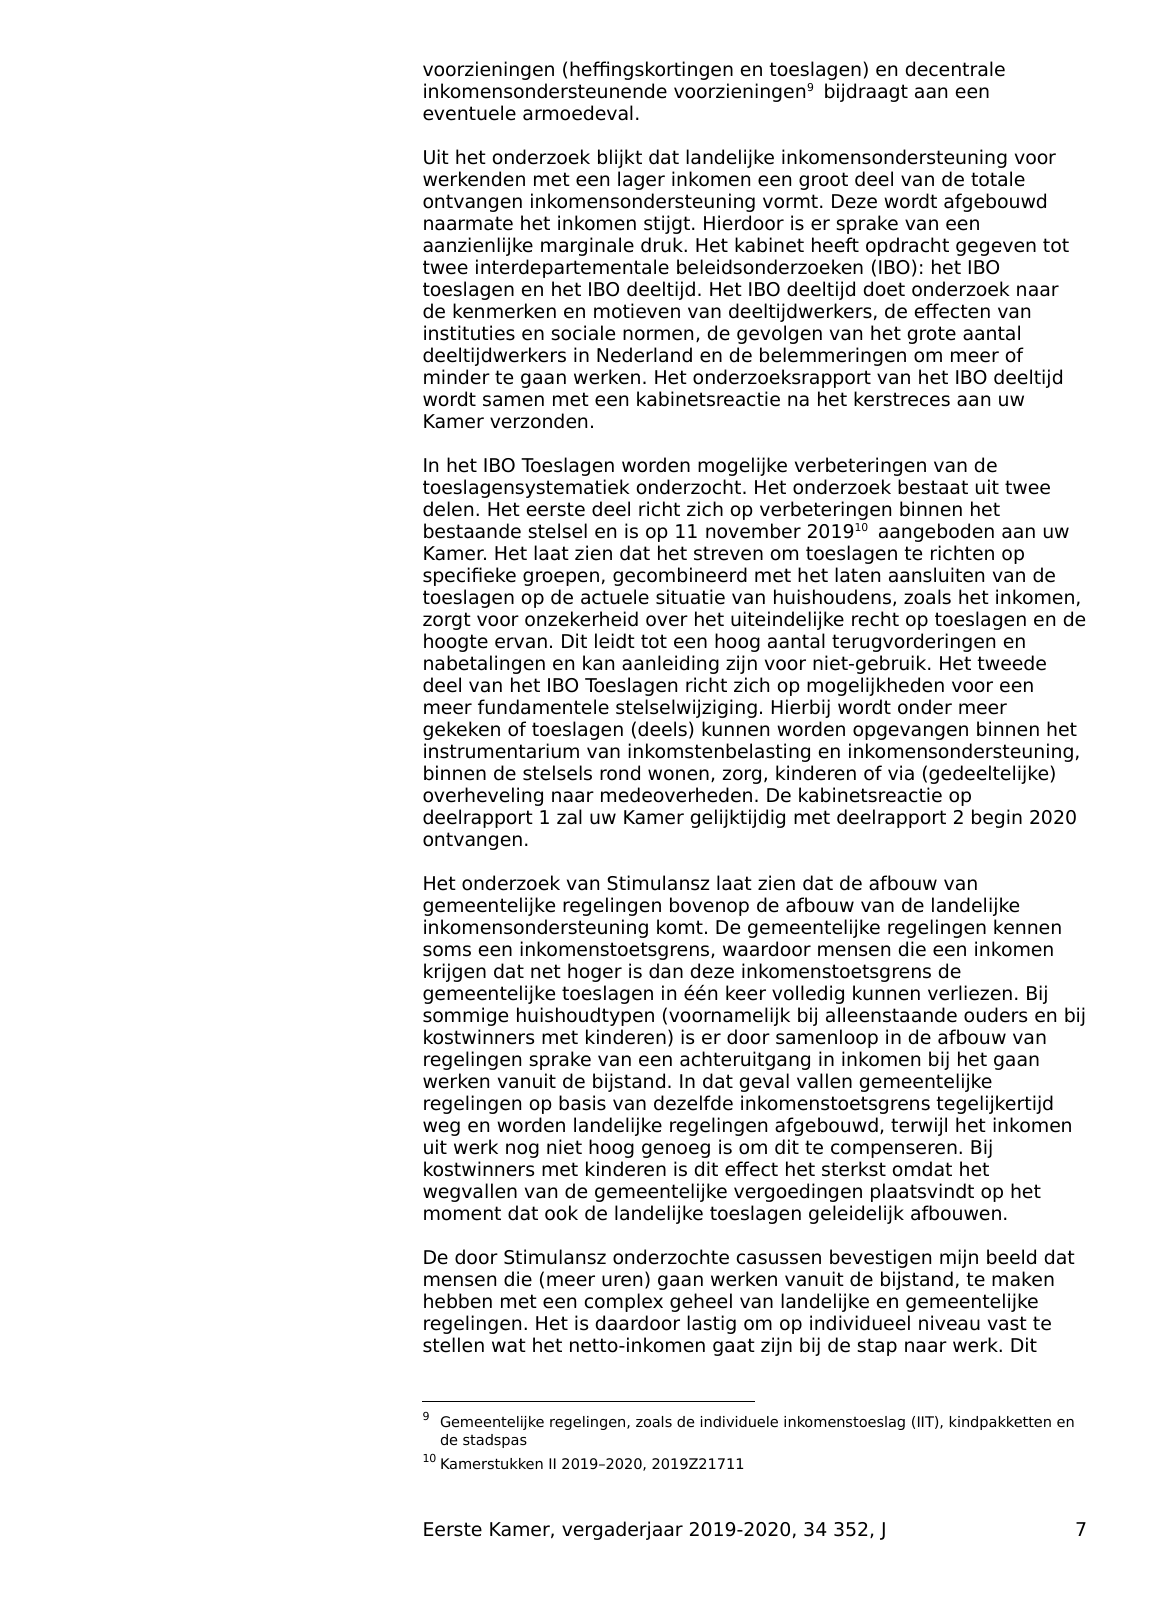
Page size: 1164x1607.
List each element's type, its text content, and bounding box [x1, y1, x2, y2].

text Kamerstukken II 2019–2020, 2019Z21711 [422, 1452, 1087, 1474]
text Gemeentelijke regelingen, zoals de individuele inkomenstoeslag (IIT), kindpakketten en de stadspas [422, 1410, 1087, 1449]
text Uit het onderzoek blijkt dat landelijke inkomensondersteuning voor werkenden met een lager inkomen een groot deel van de totale ontvangen inkomensondersteuning vormt. Deze wordt afgebouwd naarmate het inkomen stijgt. Hierdoor is er sprake van een aanzienlijke marginale druk. Het kabinet heeft opdracht gegeven tot twee interdepartementale beleidsonderzoeken (IBO): het IBO toeslagen en het IBO deeltijd. Het IBO deeltijd doet onderzoek naar de kenmerken en motieven van deeltijdwerkers, de effecten van instituties en sociale normen, de gevolgen van het grote aantal deeltijdwerkers in Nederland en de belemmeringen om meer of minder te gaan werken. Het onderzoeksrapport van het IBO deeltijd wordt samen met een kabinetsreactie na het kerstreces aan uw Kamer verzonden. [422, 147, 1087, 433]
text In het IBO Toeslagen worden mogelijke verbeteringen van de toeslagensystematiek onderzocht. Het onderzoek bestaat uit twee delen. Het eerste deel richt zich op verbeteringen binnen het bestaande stelsel en is op 11 november 2019 aangeboden aan uw Kamer. Het laat zien dat het streven om toeslagen te richten op specifieke groepen, gecombineerd met het laten aansluiten van de toeslagen op de actuele situatie van huishoudens, zoals het inkomen, zorgt voor onzekerheid over het uiteindelijke recht op toeslagen en de hoogte ervan. Dit leidt tot een hoog aantal terugvorderingen en nabetalingen en kan aanleiding zijn voor niet-gebruik. Het tweede deel van het IBO Toeslagen richt zich op mogelijkheden voor een meer fundamentele stelselwijziging. Hierbij wordt onder meer gekeken of toeslagen (deels) kunnen worden opgevangen binnen het instrumentarium van inkomstenbelasting en inkomensondersteuning, binnen de stelsels rond wonen, zorg, kinderen of via (gedeeltelijke) overheveling naar medeoverheden. De kabinetsreactie op deelrapport 1 zal uw Kamer gelijktijdig met deelrapport 2 begin 2020 ontvangen. [422, 455, 1087, 851]
text De door Stimulansz onderzochte casussen bevestigen mijn beeld dat mensen die (meer uren) gaan werken vanuit de bijstand, te maken hebben met een complex geheel van landelijke en gemeentelijke regelingen. Het is daardoor lastig om op individueel niveau vast te stellen wat het netto-inkomen gaat zijn bij de stap naar werk. Dit [422, 1247, 1087, 1357]
text Het onderzoek van Stimulansz laat zien dat de afbouw van gemeentelijke regelingen bovenop de afbouw van de landelijke inkomensondersteuning komt. De gemeentelijke regelingen kennen soms een inkomenstoetsgrens, waardoor mensen die een inkomen krijgen dat net hoger is dan deze inkomenstoetsgrens de gemeentelijke toeslagen in één keer volledig kunnen verliezen. Bij sommige huishoudtypen (voornamelijk bij alleenstaande ouders en bij kostwinners met kinderen) is er door samenloop in de afbouw van regelingen sprake van een achteruitgang in inkomen bij het gaan werken vanuit de bijstand. In dat geval vallen gemeentelijke regelingen op basis van dezelfde inkomenstoetsgrens tegelijkertijd weg en worden landelijke regelingen afgebouwd, terwijl het inkomen uit werk nog niet hoog genoeg is om dit te compenseren. Bij kostwinners met kinderen is dit effect het sterkst omdat het wegvallen van de gemeentelijke vergoedingen plaatsvindt op het moment dat ook de landelijke toeslagen geleidelijk afbouwen. [422, 873, 1087, 1224]
text voorzieningen (heffingskortingen en toeslagen) en decentrale inkomensondersteunende voorzieningen bijdraagt aan een eventuele armoedeval. [422, 59, 1087, 125]
